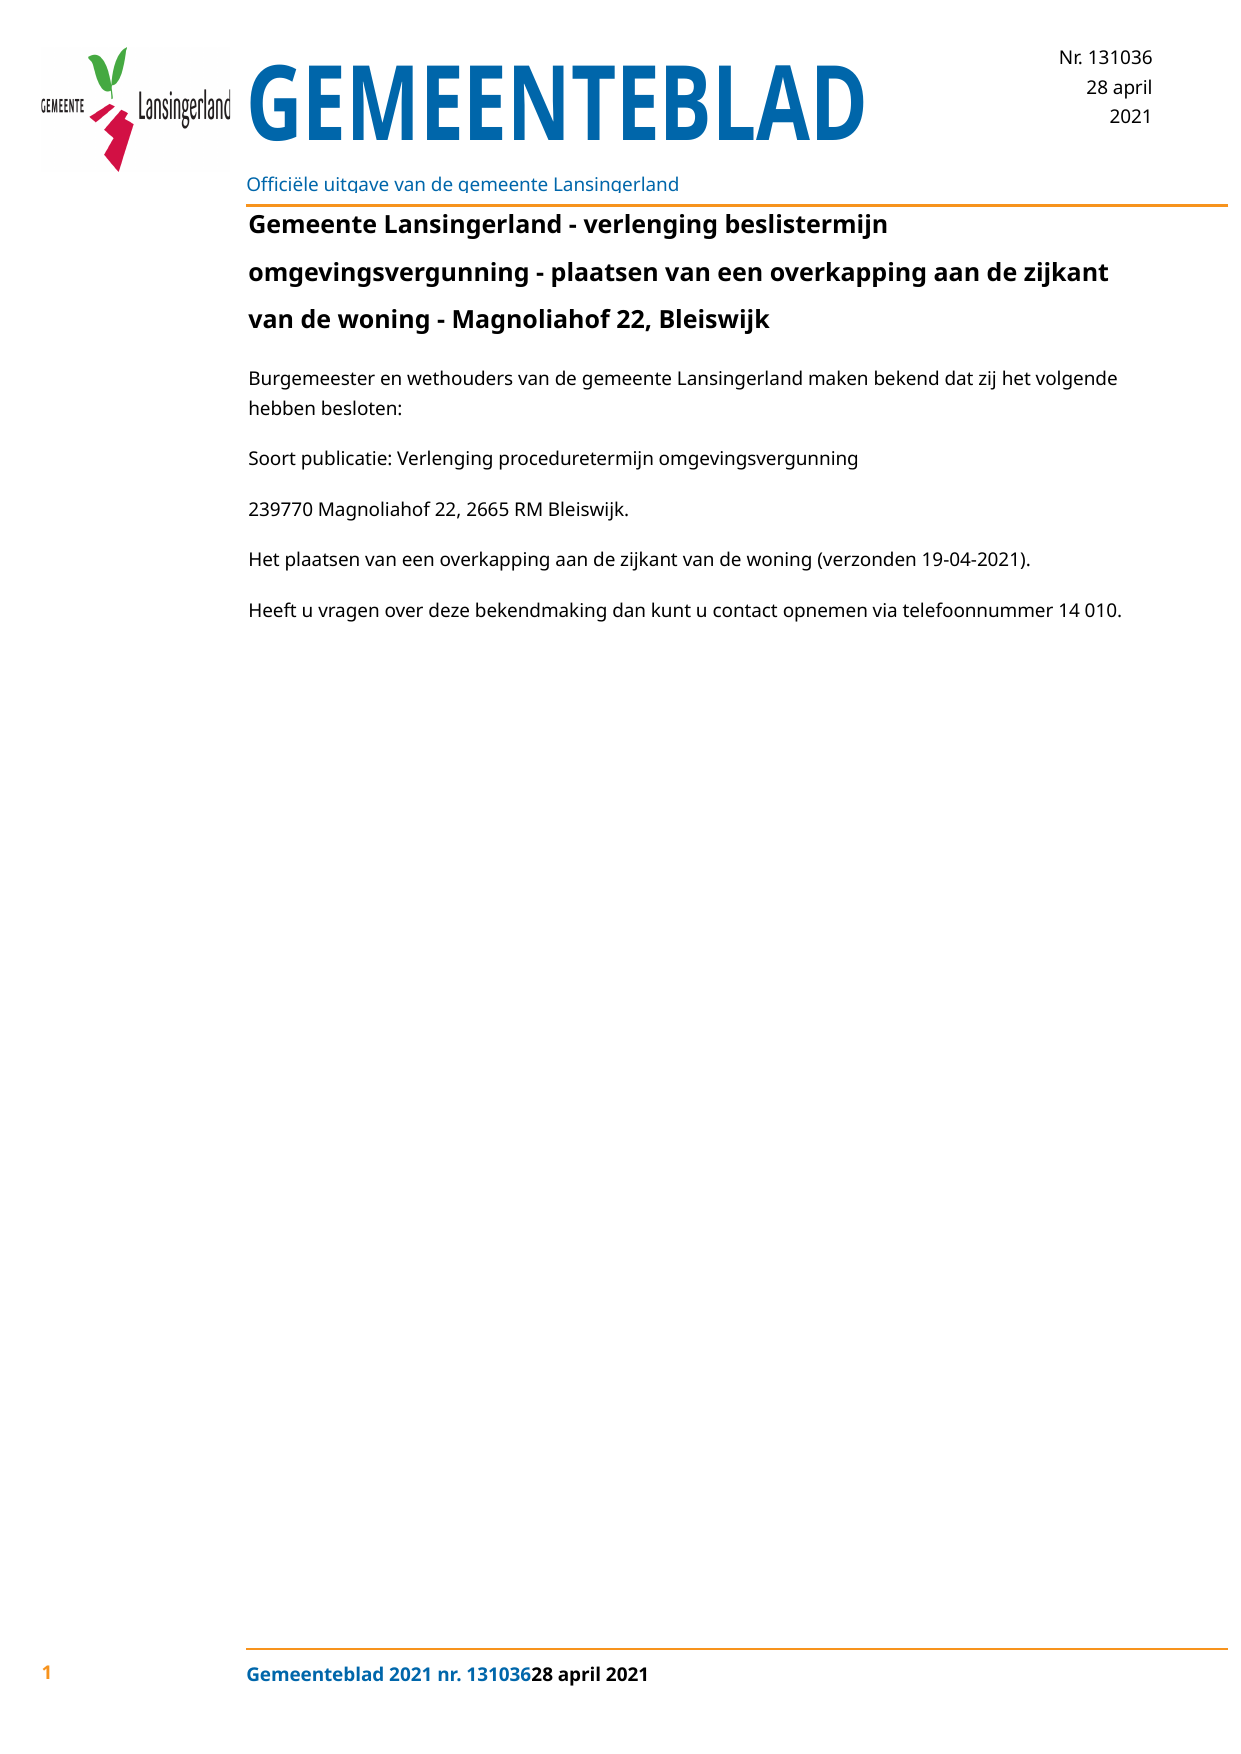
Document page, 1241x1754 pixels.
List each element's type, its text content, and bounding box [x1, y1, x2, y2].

text Gemeente Lansingerland - verlenging beslistermijn omgevingsvergunning - plaatsen van een overkapping aan de zijkant van de woning - Magnoliahof 22, Bleiswijk [248, 207, 1152, 336]
text 239770 Magnoliahof 22, 2665 RM Bleiswijk. [248, 496, 1152, 522]
text Het plaatsen van een overkapping aan de zijkant van de woning (verzonden 19-04-2021). [248, 546, 1152, 572]
picture [41, 47, 231, 172]
text Heeft u vragen over deze bekendmaking dan kunt u contact opnemen via telefoonnummer 14 010. [248, 597, 1152, 622]
text Burgemeester en wethouders van de gemeente Lansingerland maken bekend dat zij het volgende hebben besloten: [248, 366, 1152, 421]
text Soort publicatie: Verlenging proceduretermijn omgevingsvergunning [248, 446, 1152, 471]
